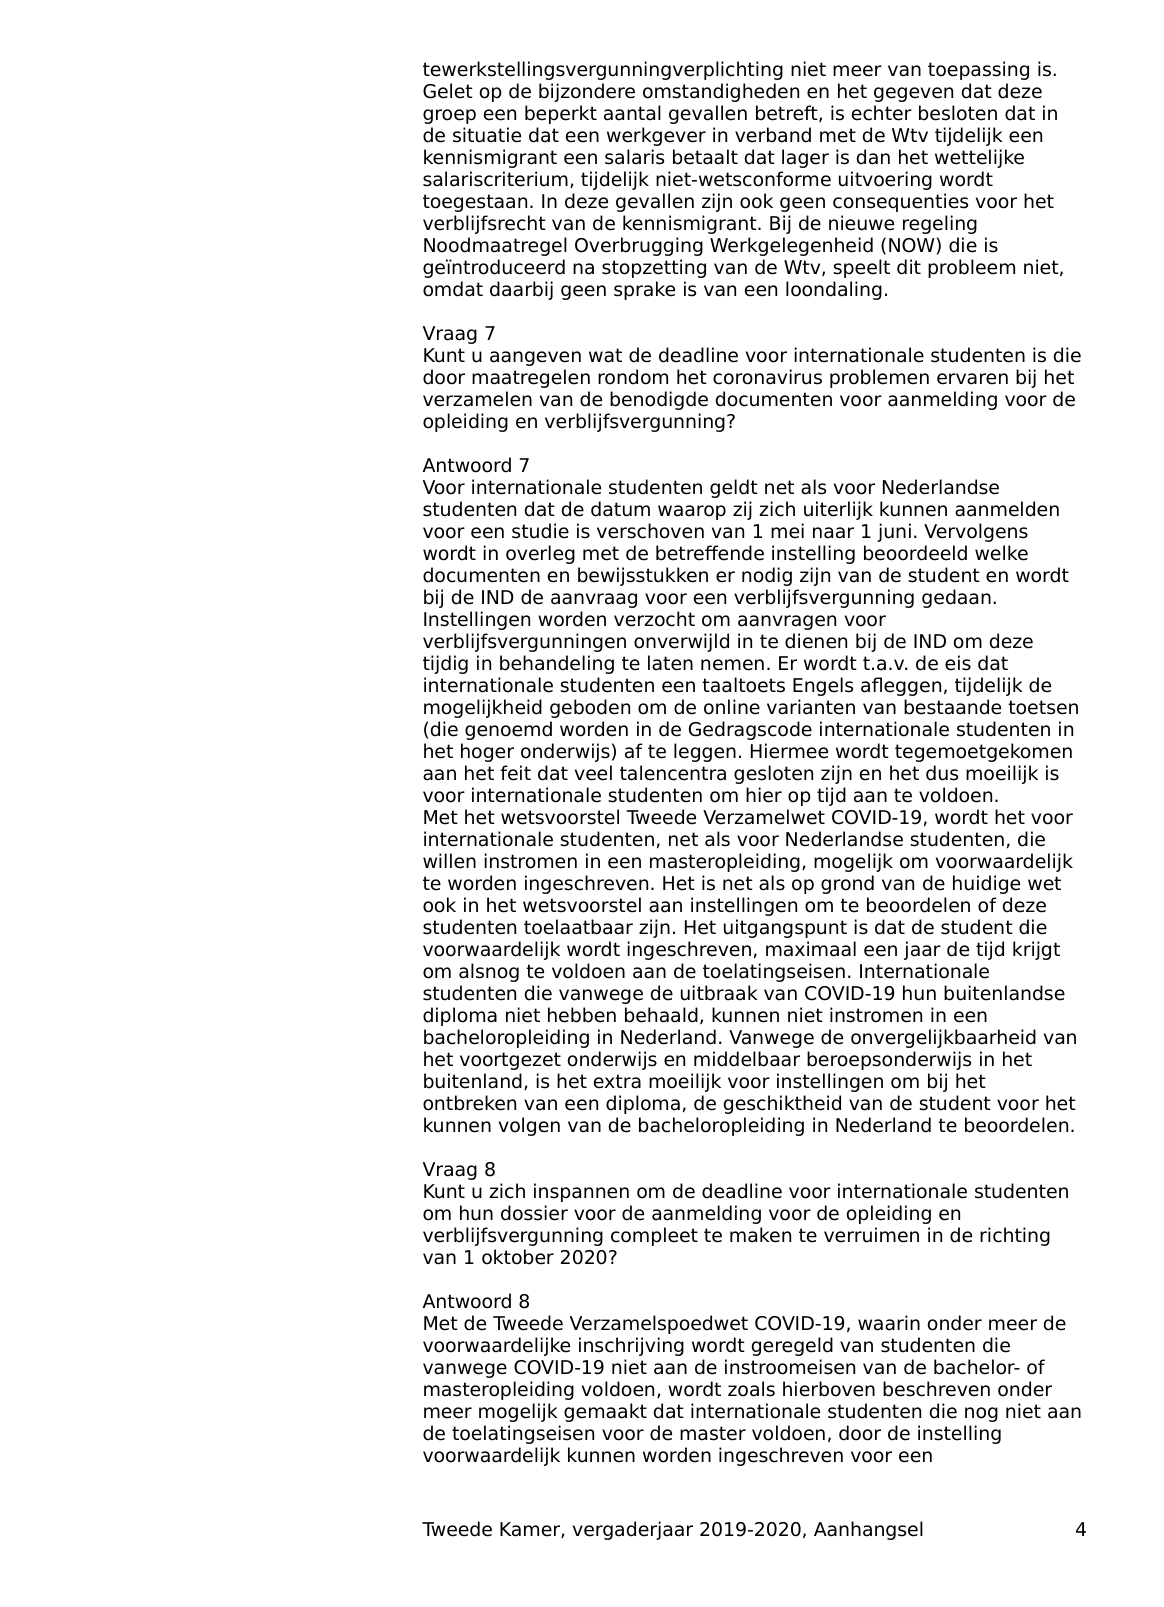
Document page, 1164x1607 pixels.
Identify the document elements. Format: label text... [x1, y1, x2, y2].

text Vraag 7 [422, 323, 1087, 345]
text Kunt u zich inspannen om de deadline voor internationale studenten om hun dossier voor de aanmelding voor de opleiding en verblijfsvergunning compleet te maken te verruimen in de richting van 1 oktober 2020? [422, 1181, 1087, 1268]
text Antwoord 8 [422, 1291, 1087, 1313]
text Vraag 8 [422, 1159, 1087, 1181]
text Kunt u aangeven wat de deadline voor internationale studenten is die door maatregelen rondom het coronavirus problemen ervaren bij het verzamelen van de benodigde documenten voor aanmelding voor de opleiding en verblijfsvergunning? [422, 345, 1087, 433]
text tewerkstellingsvergunningverplichting niet meer van toepassing is. Gelet op de bijzondere omstandigheden en het gegeven dat deze groep een beperkt aantal gevallen betreft, is echter besloten dat in de situatie dat een werkgever in verband met de Wtv tijdelijk een kennismigrant een salaris betaalt dat lager is dan het wettelijke salariscriterium, tijdelijk niet-wetsconforme uitvoering wordt toegestaan. In deze gevallen zijn ook geen consequenties voor het verblijfsrecht van de kennismigrant. Bij de nieuwe regeling Noodmaatregel Overbrugging Werkgelegenheid (NOW) die is geïntroduceerd na stopzetting van de Wtv, speelt dit probleem niet, omdat daarbij geen sprake is van een loondaling. [422, 59, 1087, 301]
text Met de Tweede Verzamelspoedwet COVID-19, waarin onder meer de voorwaardelijke inschrijving wordt geregeld van studenten die vanwege COVID-19 niet aan de instroomeisen van de bachelor- of masteropleiding voldoen, wordt zoals hierboven beschreven onder meer mogelijk gemaakt dat internationale studenten die nog niet aan de toelatingseisen voor de master voldoen, door de instelling voorwaardelijk kunnen worden ingeschreven voor een [422, 1313, 1087, 1467]
text Voor internationale studenten geldt net als voor Nederlandse studenten dat de datum waarop zij zich uiterlijk kunnen aanmelden voor een studie is verschoven van 1 mei naar 1 juni. Vervolgens wordt in overleg met de betreffende instelling beoordeeld welke documenten en bewijsstukken er nodig zijn van de student en wordt bij de IND de aanvraag voor een verblijfsvergunning gedaan. Instellingen worden verzocht om aanvragen voor verblijfsvergunningen onverwijld in te dienen bij de IND om deze tijdig in behandeling te laten nemen. Er wordt t.a.v. de eis dat internationale studenten een taaltoets Engels afleggen, tijdelijk de mogelijkheid geboden om de online varianten van bestaande toetsen (die genoemd worden in de Gedragscode internationale studenten in het hoger onderwijs) af te leggen. Hiermee wordt tegemoetgekomen aan het feit dat veel talencentra gesloten zijn en het dus moeilijk is voor internationale studenten om hier op tijd aan te voldoen. [422, 477, 1087, 807]
text Met het wetsvoorstel Tweede Verzamelwet COVID-19, wordt het voor internationale studenten, net als voor Nederlandse studenten, die willen instromen in een masteropleiding, mogelijk om voorwaardelijk te worden ingeschreven. Het is net als op grond van de huidige wet ook in het wetsvoorstel aan instellingen om te beoordelen of deze studenten toelaatbaar zijn. Het uitgangspunt is dat de student die voorwaardelijk wordt ingeschreven, maximaal een jaar de tijd krijgt om alsnog te voldoen aan de toelatingseisen. Internationale studenten die vanwege de uitbraak van COVID-19 hun buitenlandse diploma niet hebben behaald, kunnen niet instromen in een bacheloropleiding in Nederland. Vanwege de onvergelijkbaarheid van het voortgezet onderwijs en middelbaar beroepsonderwijs in het buitenland, is het extra moeilijk voor instellingen om bij het ontbreken van een diploma, de geschiktheid van de student voor het kunnen volgen van de bacheloropleiding in Nederland te beoordelen. [422, 807, 1087, 1136]
text Antwoord 7 [422, 455, 1087, 477]
